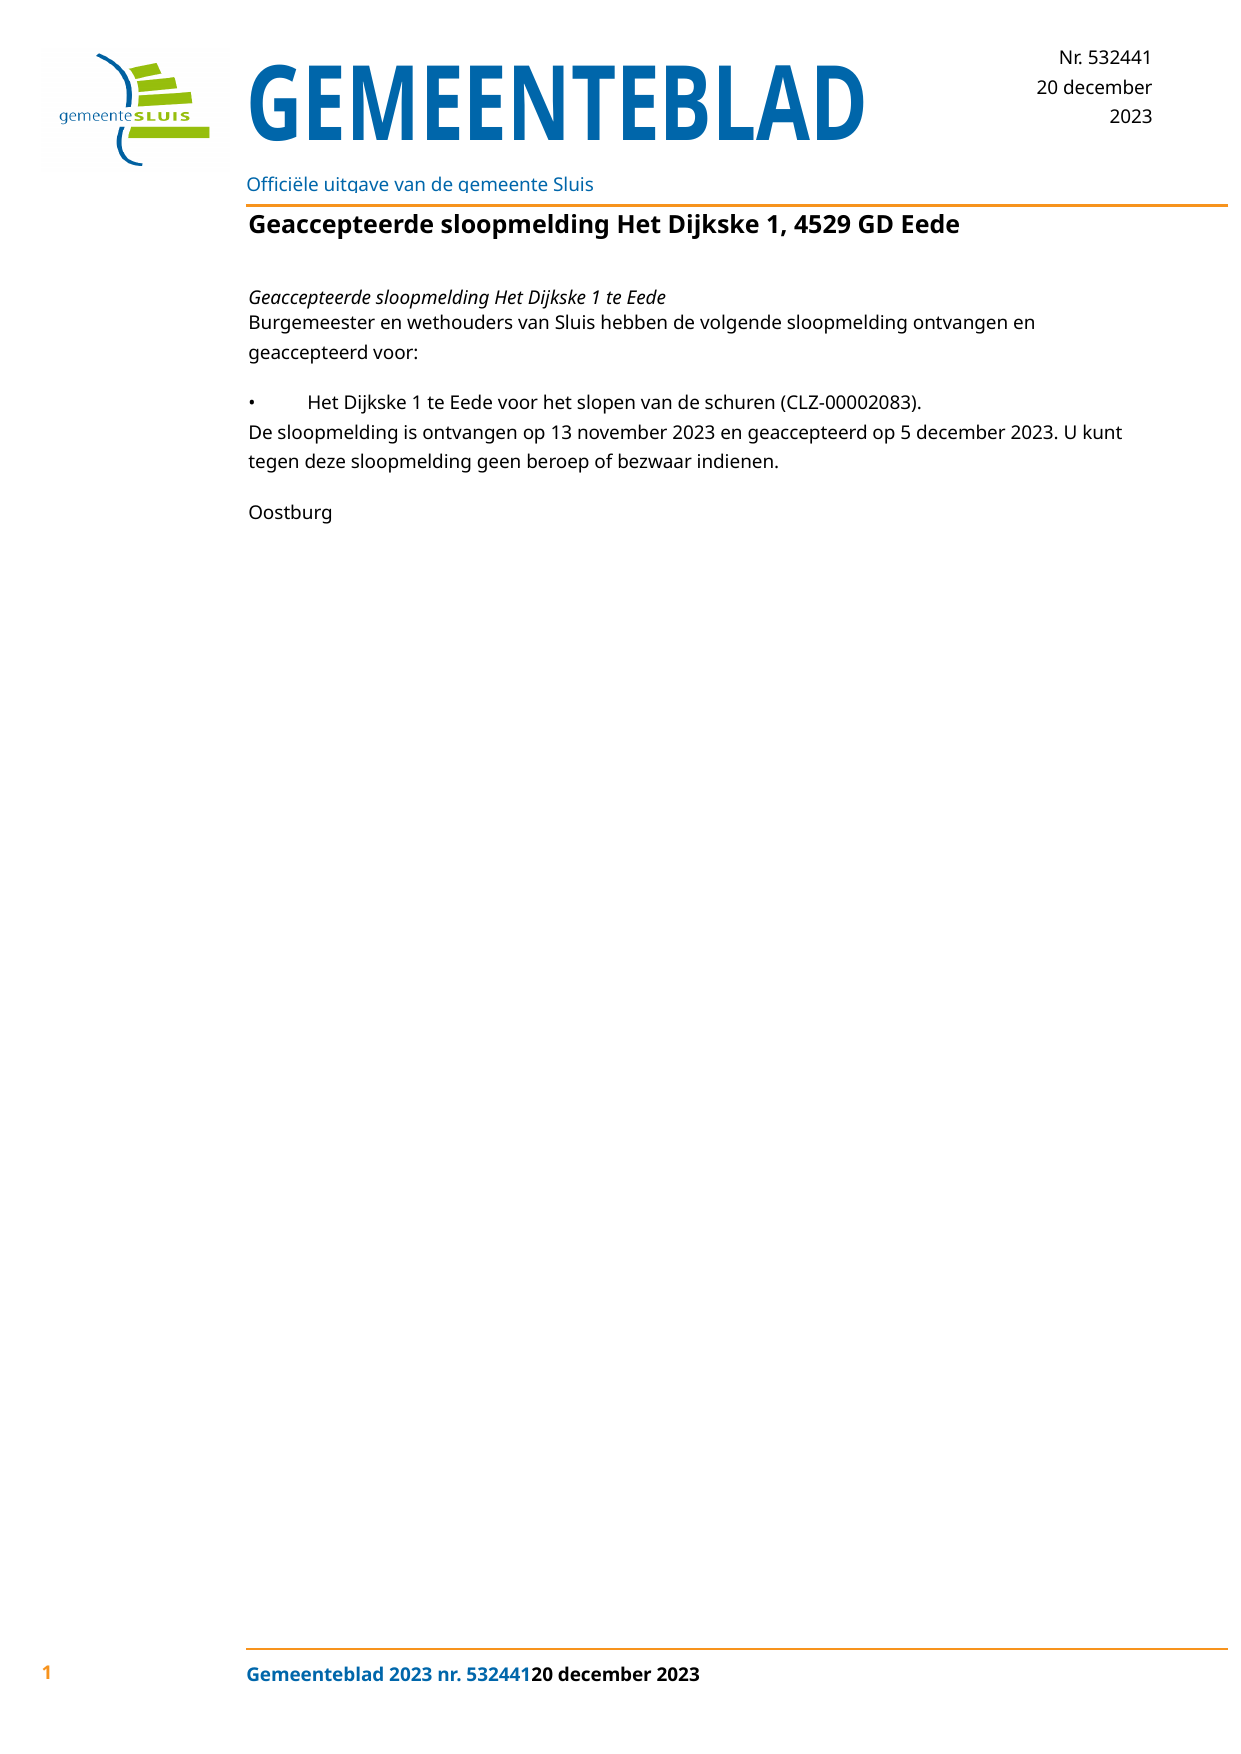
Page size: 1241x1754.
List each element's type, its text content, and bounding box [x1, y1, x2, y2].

text Burgemeester en wethouders van Sluis hebben de volgende sloopmelding ontvangen en geaccepteerd voor: [248, 309, 1152, 365]
list Het Dijkske 1 te Eede voor het slopen van de schuren (CLZ-00002083). [248, 389, 1152, 415]
text Geaccepteerde sloopmelding Het Dijkske 1 te Eede [248, 284, 1152, 309]
picture [41, 47, 231, 172]
text Geaccepteerde sloopmelding Het Dijkske 1, 4529 GD Eede [248, 207, 1152, 241]
text De sloopmelding is ontvangen op 13 november 2023 en geaccepteerd op 5 december 2023. U kunt tegen deze sloopmelding geen beroep of bezwaar indienen. [248, 419, 1152, 474]
text Oostburg [248, 499, 1152, 525]
